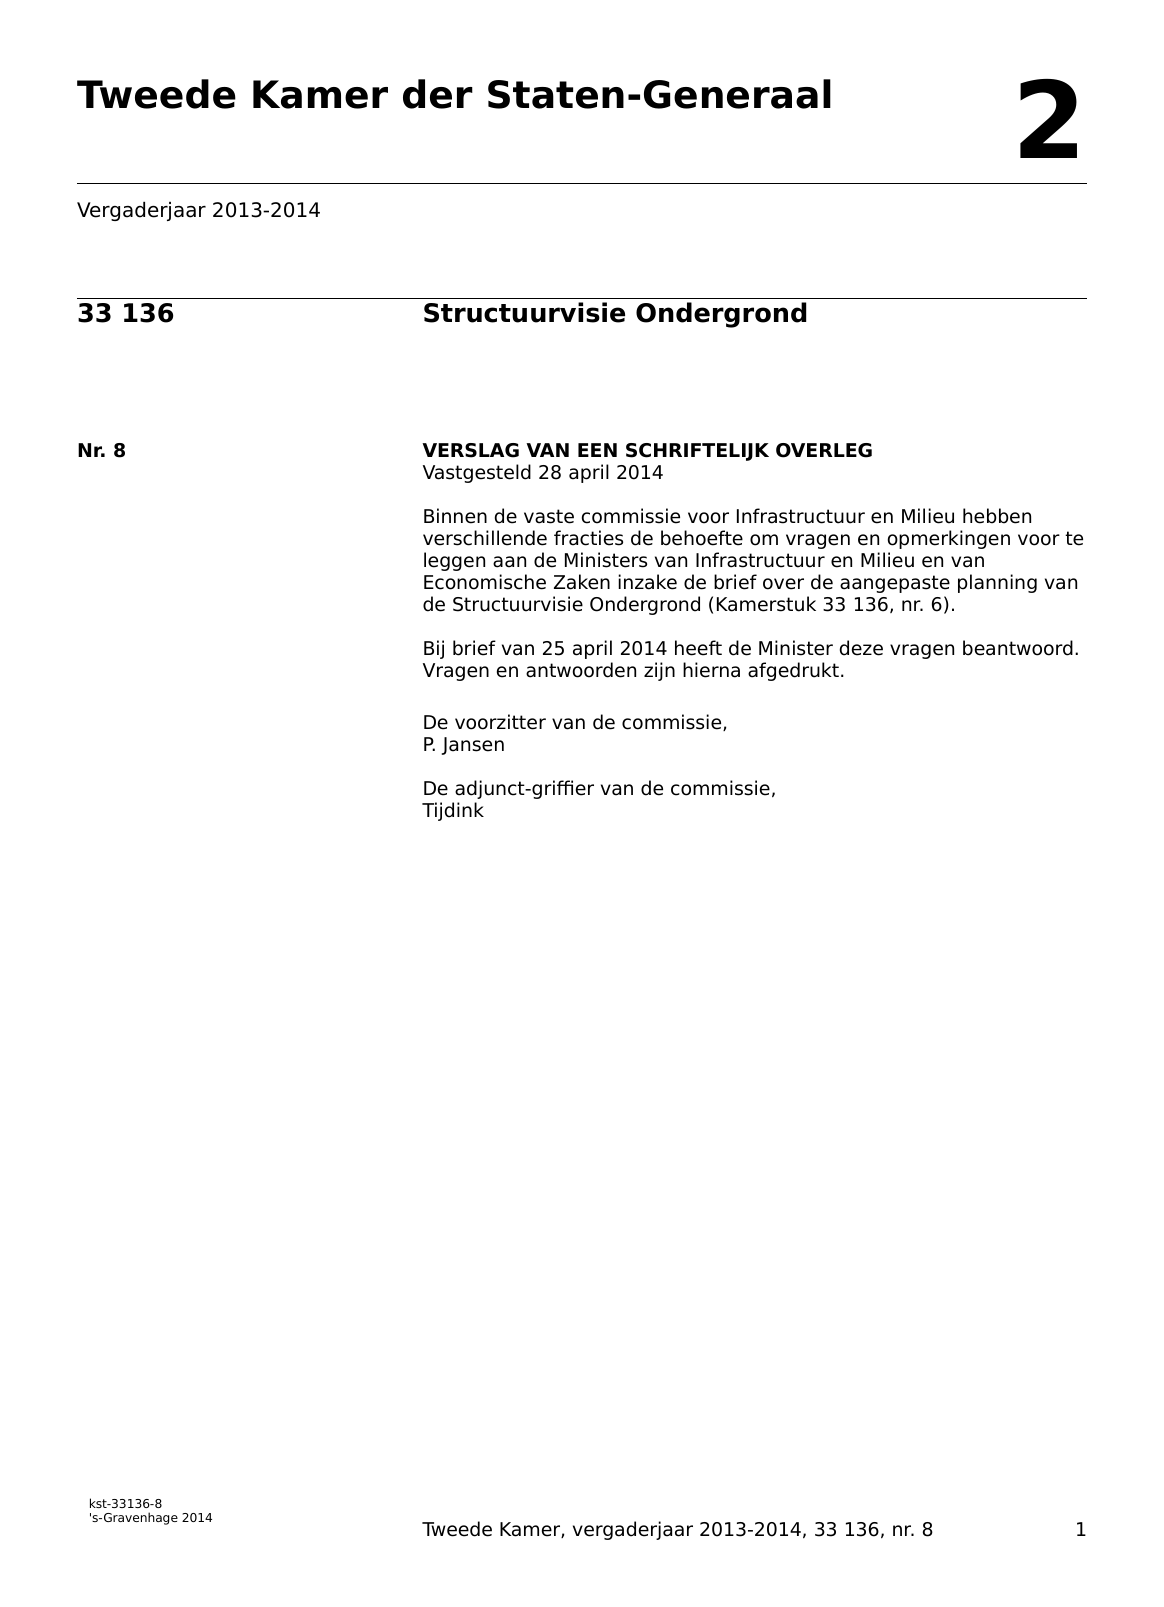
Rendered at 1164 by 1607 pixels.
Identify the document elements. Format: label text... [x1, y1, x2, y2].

text Binnen de vaste commissie voor Infrastructuur en Milieu hebben verschillende fracties de behoefte om vragen en opmerkingen voor te leggen aan de Ministers van Infrastructuur en Milieu en van Economische Zaken inzake de brief over de aangepaste planning van de Structuurvisie Ondergrond (Kamerstuk 33 136, nr. 6). [422, 506, 1087, 616]
text De voorzitter van de commissie, P. Jansen [422, 712, 1087, 756]
text De adjunct-griffier van de commissie, Tijdink [422, 778, 1087, 822]
text Vastgesteld 28 april 2014 [422, 462, 1087, 484]
table_header 2 [886, 59, 1087, 183]
text Bij brief van 25 april 2014 heeft de Minister deze vragen beantwoord. Vragen en antwoorden zijn hierna afgedrukt. [422, 638, 1087, 682]
text 's-Gravenhage 2014 [88, 1511, 323, 1525]
text kst-33136-8 [88, 1497, 323, 1511]
subtitle Nr. 8 VERSLAG VAN EEN SCHRIFTELIJK OVERLEG [77, 440, 1087, 462]
table_header Tweede Kamer der Staten-Generaal [77, 59, 886, 183]
table_cell Vergaderjaar 2013-2014 [77, 184, 1087, 298]
subtitle 33 136 Structuurvisie Ondergrond [77, 299, 1087, 329]
